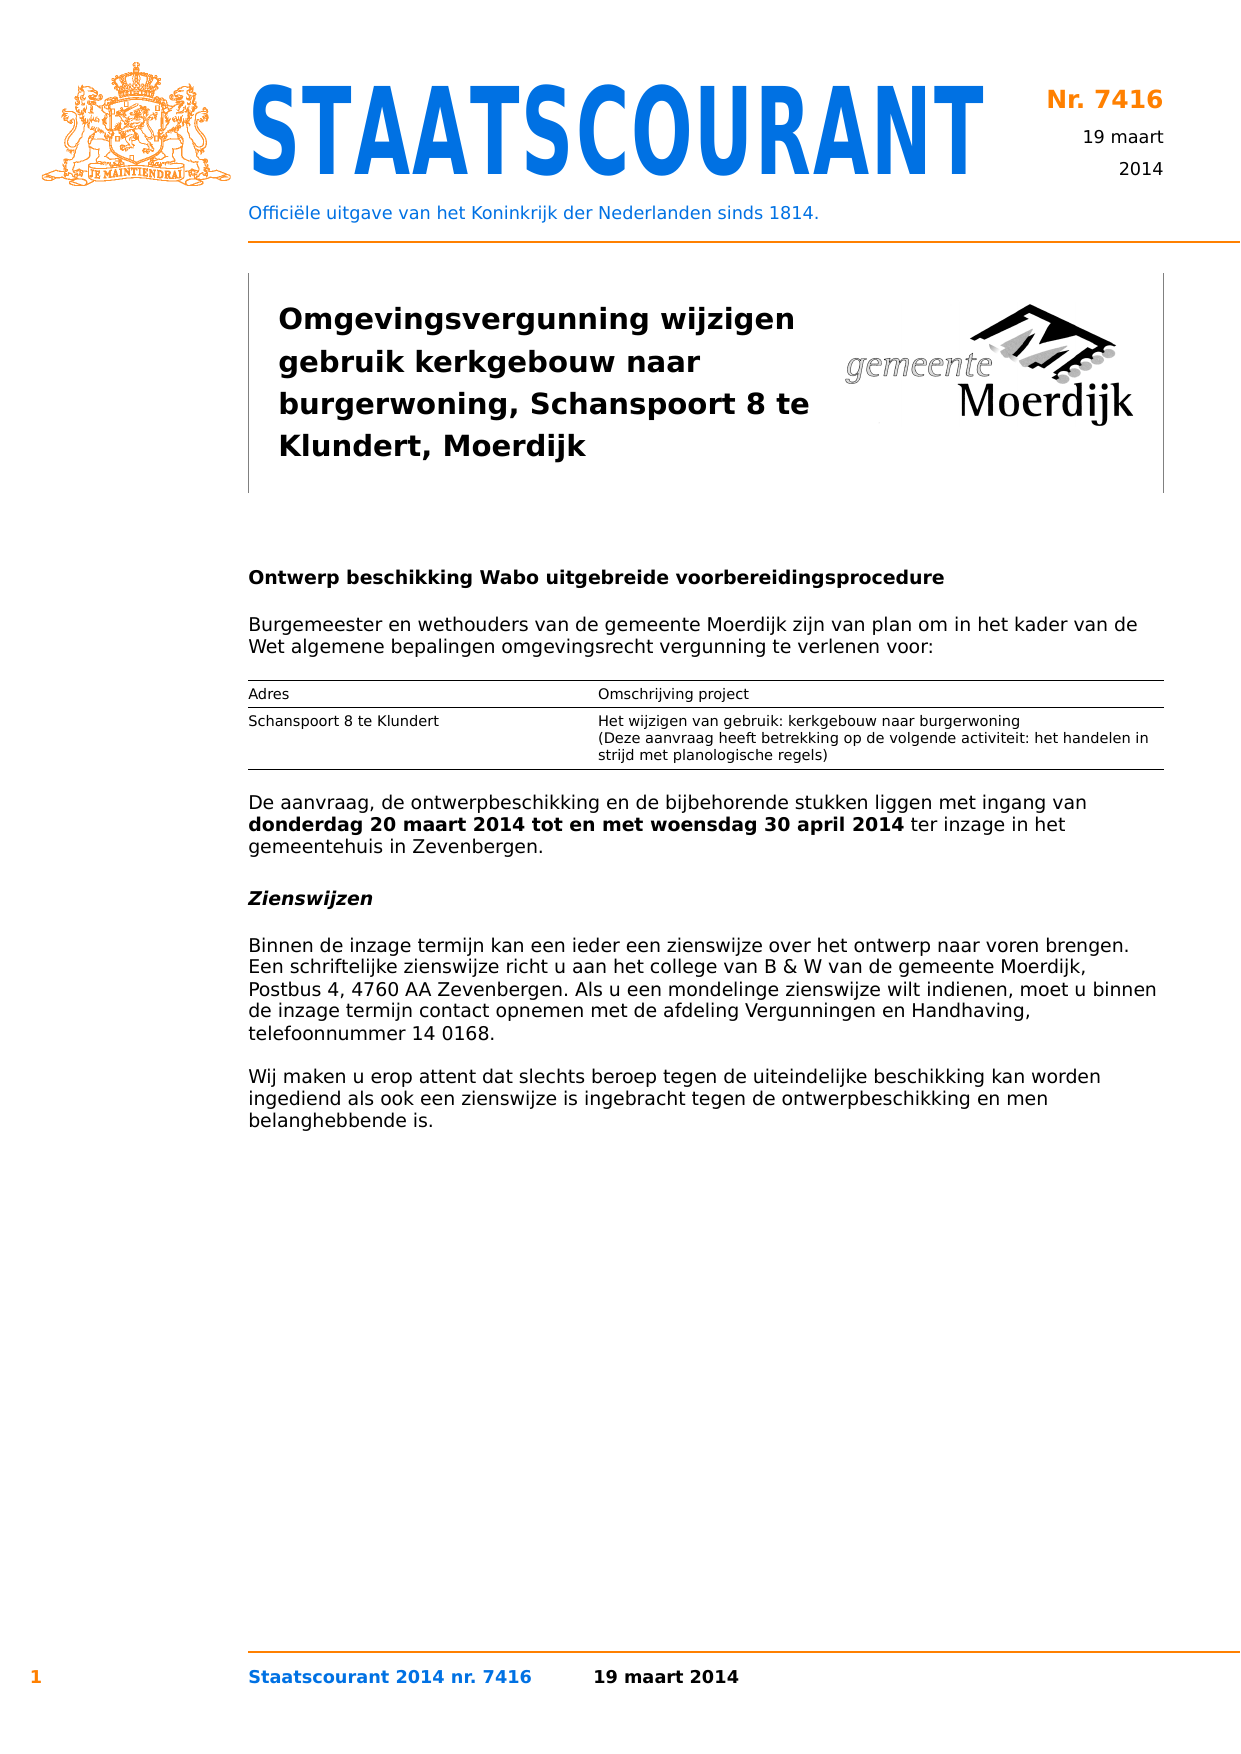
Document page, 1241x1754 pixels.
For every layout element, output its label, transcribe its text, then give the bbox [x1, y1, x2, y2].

text Burgemeester en wethouders van de gemeente Moerdijk zijn van plan om in het kader van de Wet algemene bepalingen omgevingsrecht vergunning te verlenen voor: [248, 614, 1163, 658]
table_cell Schanspoort 8 te Klundert [248, 708, 592, 730]
picture [844, 302, 1134, 427]
table_header Nr. 7416 [998, 62, 1240, 121]
table_cell 19 maart [998, 121, 1240, 153]
text Wij maken u erop attent dat slechts beroep tegen de uiteindelijke beschikking kan worden ingediend als ook een zienswijze is ingebracht tegen de ontwerpbeschikking en men belanghebbende is. [248, 1066, 1163, 1132]
table_cell 2014 [998, 153, 1240, 203]
text De aanvraag, de ontwerpbeschikking en de bijbehorende stukken liggen met ingang van donderdag 20 maart 2014 tot en met woensdag 30 april 2014 ter inzage in het gemeentehuis in Zevenbergen. [248, 792, 1163, 857]
subtitle Ontwerp beschikking Wabo uitgebreide voorbereidingsprocedure [248, 567, 1163, 589]
subtitle Zienswijzen [248, 887, 1163, 909]
subtitle Omgevingsvergunning wijzigen gebruik kerkgebouw naar burgerwoning, Schanspoort 8 te Klundert, Moerdijk [249, 273, 1163, 493]
picture [41, 62, 231, 186]
text Binnen de inzage termijn kan een ieder een zienswijze over het ontwerp naar voren brengen. Een schriftelijke zienswijze richt u aan het college van B & W van de gemeente Moerdijk, Postbus 4, 4760 AA Zevenbergen. Als u een mondelinge zienswijze wilt indienen, moet u binnen de inzage termijn contact opnemen met de afdeling Vergunningen en Handhaving, telefoonnummer 14 0168. [248, 934, 1163, 1044]
table_header Adres [248, 681, 592, 707]
table_cell Het wijzigen van gebruik: kerkgebouw naar burgerwoning [592, 708, 1163, 730]
table_cell [248, 730, 592, 769]
table_header [25, 62, 248, 241]
table_cell (Deze aanvraag heeft betrekking op de volgende activiteit: het handelen in strijd met planologische regels) [592, 730, 1163, 769]
table_cell Officiële uitgave van het Koninkrijk der Nederlanden sinds 1814. [248, 203, 1240, 241]
table_header STAATSCOURANT [248, 62, 998, 203]
table_header Omschrijving project [592, 681, 1163, 707]
